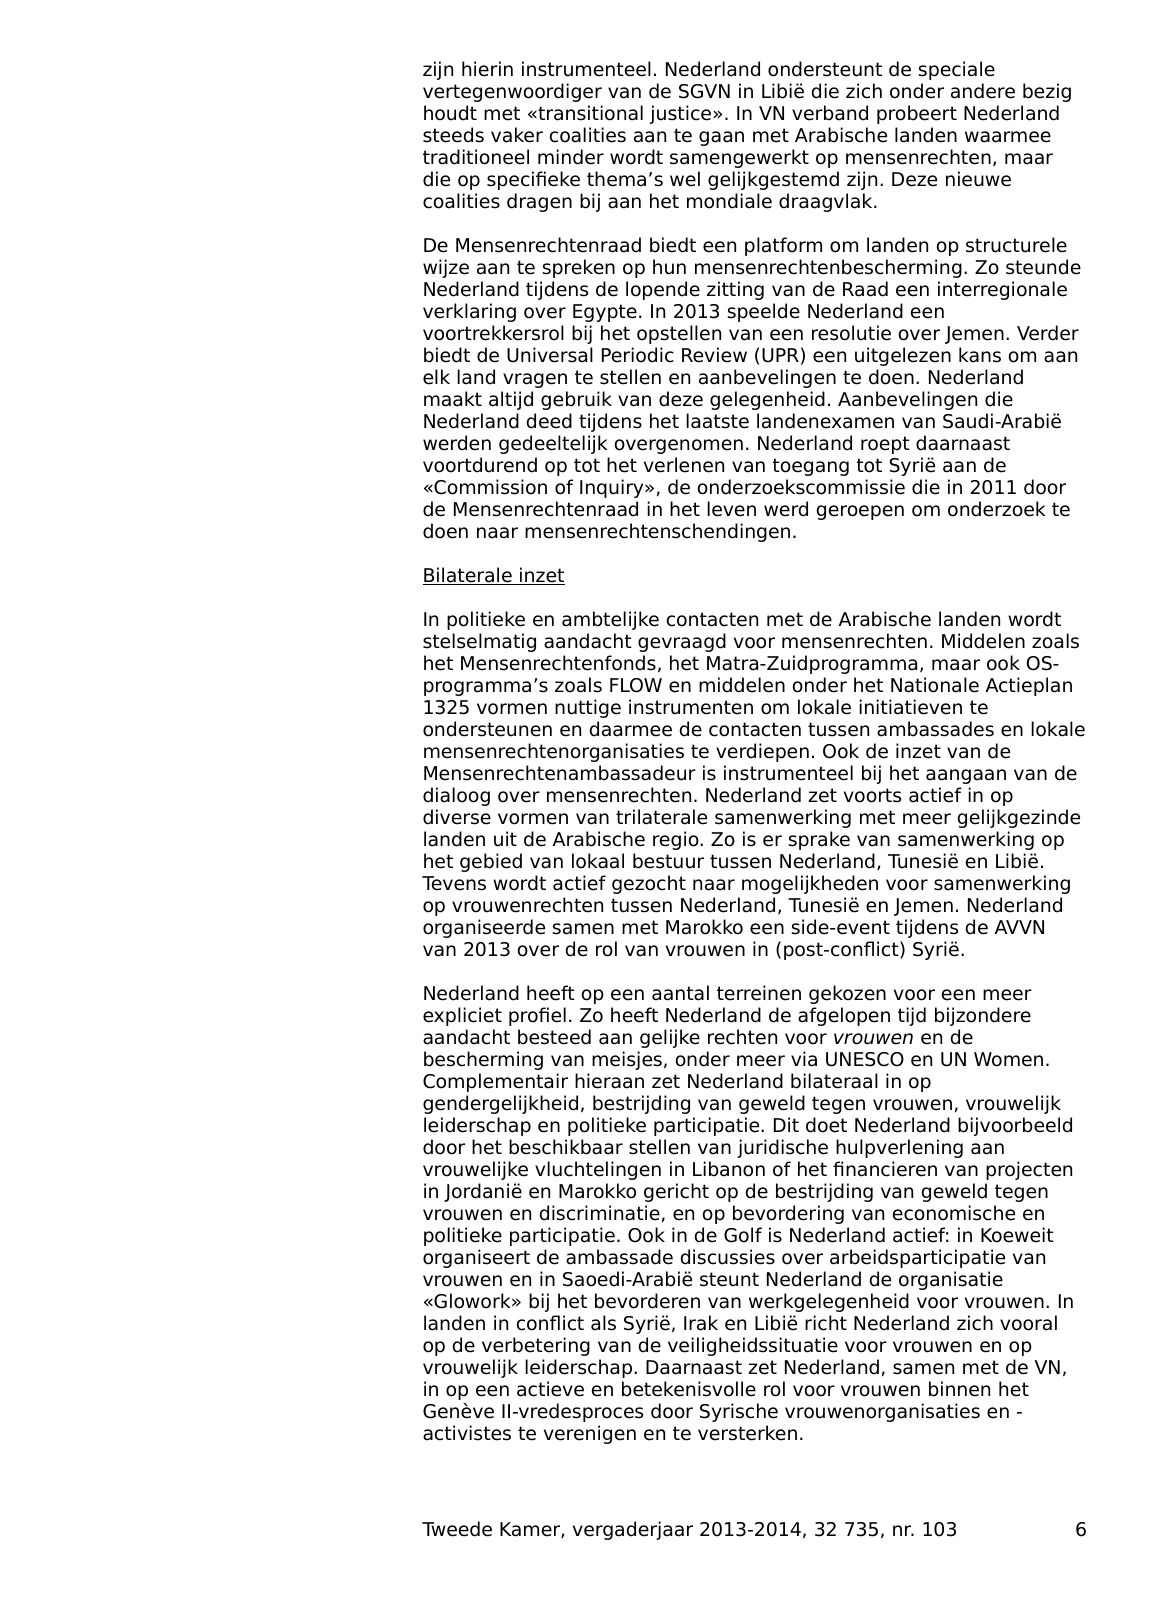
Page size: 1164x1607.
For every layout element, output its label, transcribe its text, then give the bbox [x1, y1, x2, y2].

text De Mensenrechtenraad biedt een platform om landen op structurele wijze aan te spreken op hun mensenrechtenbescherming. Zo steunde Nederland tijdens de lopende zitting van de Raad een interregionale verklaring over Egypte. In 2013 speelde Nederland een voortrekkersrol bij het opstellen van een resolutie over Jemen. Verder biedt de Universal Periodic Review (UPR) een uitgelezen kans om aan elk land vragen te stellen en aanbevelingen te doen. Nederland maakt altijd gebruik van deze gelegenheid. Aanbevelingen die Nederland deed tijdens het laatste landenexamen van Saudi-Arabië werden gedeeltelijk overgenomen. Nederland roept daarnaast voortdurend op tot het verlenen van toegang tot Syrië aan de «Commission of Inquiry», de onderzoekscommissie die in 2011 door de Mensenrechtenraad in het leven werd geroepen om onderzoek te doen naar mensenrechtenschendingen. [422, 235, 1087, 543]
text Nederland heeft op een aantal terreinen gekozen voor een meer expliciet profiel. Zo heeft Nederland de afgelopen tijd bijzondere aandacht besteed aan gelijke rechten voor vrouwen en de bescherming van meisjes, onder meer via UNESCO en UN Women. Complementair hieraan zet Nederland bilateraal in op gendergelijkheid, bestrijding van geweld tegen vrouwen, vrouwelijk leiderschap en politieke participatie. Dit doet Nederland bijvoorbeeld door het beschikbaar stellen van juridische hulpverlening aan vrouwelijke vluchtelingen in Libanon of het financieren van projecten in Jordanië en Marokko gericht op de bestrijding van geweld tegen vrouwen en discriminatie, en op bevordering van economische en politieke participatie. Ook in de Golf is Nederland actief: in Koeweit organiseert de ambassade discussies over arbeidsparticipatie van vrouwen en in Saoedi-Arabië steunt Nederland de organisatie «Glowork» bij het bevorderen van werkgelegenheid voor vrouwen. In landen in conflict als Syrië, Irak en Libië richt Nederland zich vooral op de verbetering van de veiligheidssituatie voor vrouwen en op vrouwelijk leiderschap. Daarnaast zet Nederland, samen met de VN, in op een actieve en betekenisvolle rol voor vrouwen binnen het Genève II-vredesproces door Syrische vrouwenorganisaties en -activistes te verenigen en te versterken. [422, 983, 1087, 1444]
subtitle Bilaterale inzet [422, 565, 1087, 587]
text zijn hierin instrumenteel. Nederland ondersteunt de speciale vertegenwoordiger van de SGVN in Libië die zich onder andere bezig houdt met «transitional justice». In VN verband probeert Nederland steeds vaker coalities aan te gaan met Arabische landen waarmee traditioneel minder wordt samengewerkt op mensenrechten, maar die op specifieke thema’s wel gelijkgestemd zijn. Deze nieuwe coalities dragen bij aan het mondiale draagvlak. [422, 59, 1087, 213]
text In politieke en ambtelijke contacten met de Arabische landen wordt stelselmatig aandacht gevraagd voor mensenrechten. Middelen zoals het Mensenrechtenfonds, het Matra-Zuidprogramma, maar ook OS-programma’s zoals FLOW en middelen onder het Nationale Actieplan 1325 vormen nuttige instrumenten om lokale initiatieven te ondersteunen en daarmee de contacten tussen ambassades en lokale mensenrechtenorganisaties te verdiepen. Ook de inzet van de Mensenrechtenambassadeur is instrumenteel bij het aangaan van de dialoog over mensenrechten. Nederland zet voorts actief in op diverse vormen van trilaterale samenwerking met meer gelijkgezinde landen uit de Arabische regio. Zo is er sprake van samenwerking op het gebied van lokaal bestuur tussen Nederland, Tunesië en Libië. Tevens wordt actief gezocht naar mogelijkheden voor samenwerking op vrouwenrechten tussen Nederland, Tunesië en Jemen. Nederland organiseerde samen met Marokko een side-event tijdens de AVVN van 2013 over de rol van vrouwen in (post-conflict) Syrië. [422, 609, 1087, 961]
